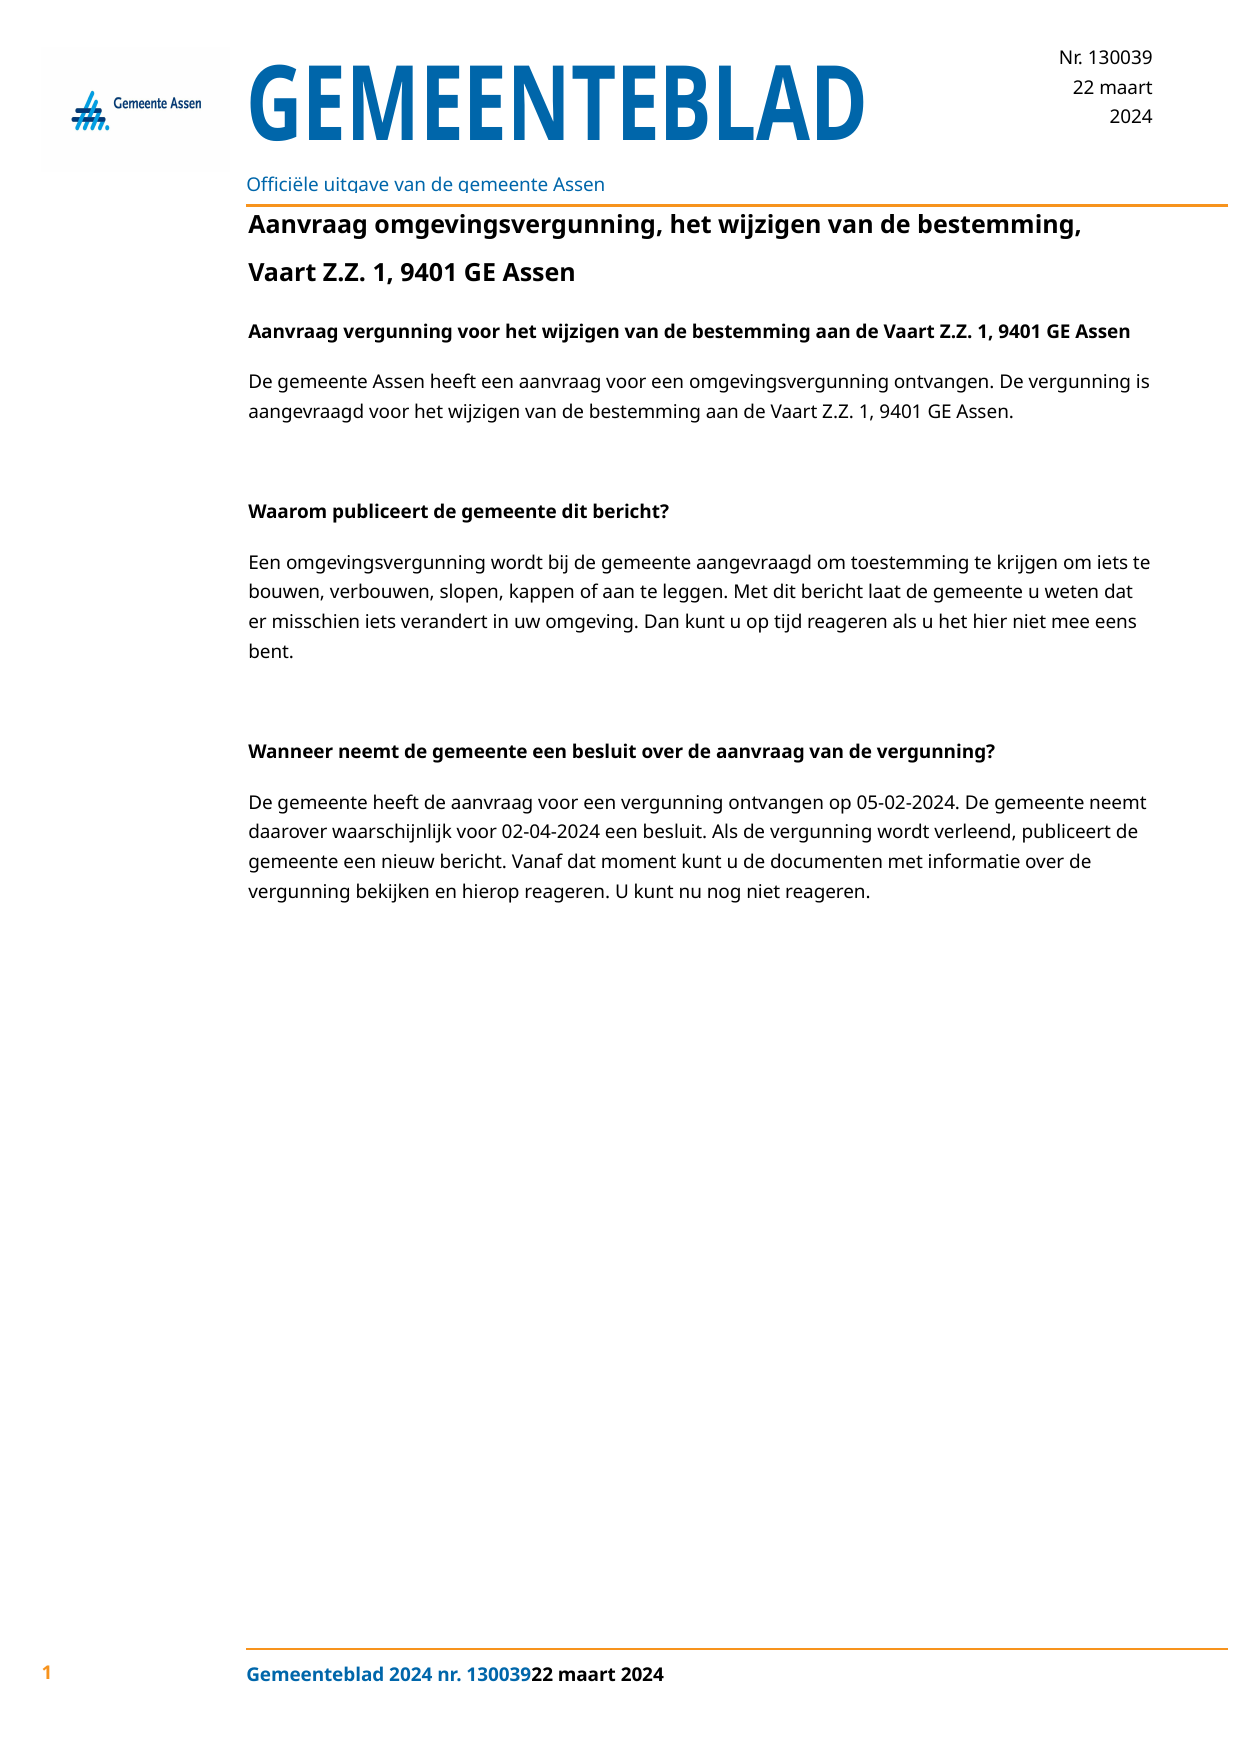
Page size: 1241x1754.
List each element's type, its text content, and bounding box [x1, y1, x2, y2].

text Aanvraag omgevingsvergunning, het wijzigen van de bestemming, Vaart Z.Z. 1, 9401 GE Assen [248, 207, 1152, 288]
picture [41, 47, 231, 172]
text Aanvraag vergunning voor het wijzigen van de bestemming aan de Vaart Z.Z. 1, 9401 GE Assen [248, 318, 1152, 344]
text De gemeente Assen heeft een aanvraag voor een omgevingsvergunning ontvangen. De vergunning is aangevraagd voor het wijzigen van de bestemming aan de Vaart Z.Z. 1, 9401 GE Assen. [248, 368, 1152, 424]
text Een omgevingsvergunning wordt bij de gemeente aangevraagd om toestemming te krijgen om iets te bouwen, verbouwen, slopen, kappen of aan te leggen. Met dit bericht laat de gemeente u weten dat er misschien iets verandert in uw omgeving. Dan kunt u op tijd reageren als u het hier niet mee eens bent. [248, 549, 1152, 664]
text Waarom publiceert de gemeente dit bericht? [248, 499, 1152, 524]
text Wanneer neemt de gemeente een besluit over de aanvraag van de vergunning? [248, 739, 1152, 764]
text De gemeente heeft de aanvraag voor een vergunning ontvangen op 05-02-2024. De gemeente neemt daarover waarschijnlijk voor 02-04-2024 een besluit. Als de vergunning wordt verleend, publiceert de gemeente een nieuw bericht. Vanaf dat moment kunt u de documenten met informatie over de vergunning bekijken en hierop reageren. U kunt nu nog niet reageren. [248, 789, 1152, 904]
